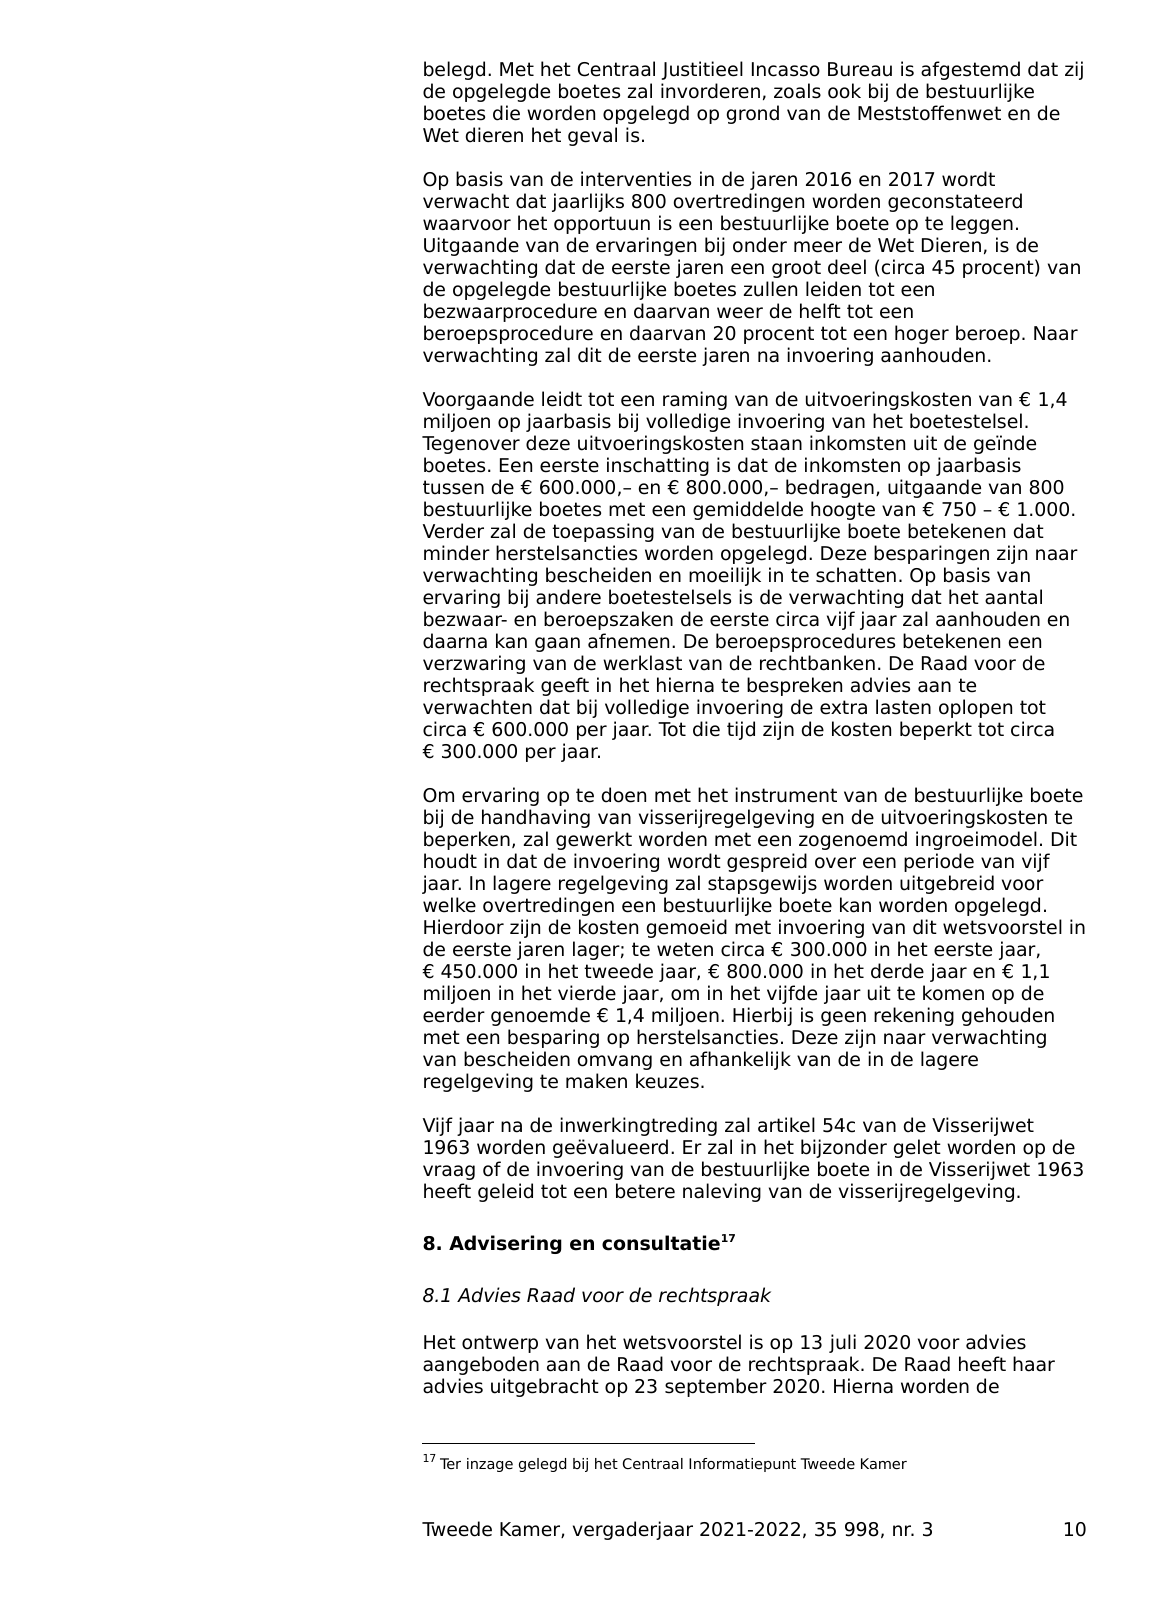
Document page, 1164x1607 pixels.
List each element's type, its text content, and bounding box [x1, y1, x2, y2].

subtitle 8. Advisering en consultatie [422, 1233, 1087, 1255]
subtitle 8.1 Advies Raad voor de rechtspraak [422, 1285, 1087, 1307]
text Om ervaring op te doen met het instrument van de bestuurlijke boete bij de handhaving van visserijregelgeving en de uitvoeringskosten te beperken, zal gewerkt worden met een zogenoemd ingroeimodel. Dit houdt in dat de invoering wordt gespreid over een periode van vijf jaar. In lagere regelgeving zal stapsgewijs worden uitgebreid voor welke overtredingen een bestuurlijke boete kan worden opgelegd. Hierdoor zijn de kosten gemoeid met invoering van dit wetsvoorstel in de eerste jaren lager; te weten circa € 300.000 in het eerste jaar, € 450.000 in het tweede jaar, € 800.000 in het derde jaar en € 1,1 miljoen in het vierde jaar, om in het vijfde jaar uit te komen op de eerder genoemde € 1,4 miljoen. Hierbij is geen rekening gehouden met een besparing op herstelsancties. Deze zijn naar verwachting van bescheiden omvang en afhankelijk van de in de lagere regelgeving te maken keuzes. [422, 785, 1087, 1093]
text Het ontwerp van het wetsvoorstel is op 13 juli 2020 voor advies aangeboden aan de Raad voor de rechtspraak. De Raad heeft haar advies uitgebracht op 23 september 2020. Hierna worden de [422, 1332, 1087, 1398]
text belegd. Met het Centraal Justitieel Incasso Bureau is afgestemd dat zij de opgelegde boetes zal invorderen, zoals ook bij de bestuurlijke boetes die worden opgelegd op grond van de Meststoffenwet en de Wet dieren het geval is. [422, 59, 1087, 147]
text Vijf jaar na de inwerkingtreding zal artikel 54c van de Visserijwet 1963 worden geëvalueerd. Er zal in het bijzonder gelet worden op de vraag of de invoering van de bestuurlijke boete in de Visserijwet 1963 heeft geleid tot een betere naleving van de visserijregelgeving. [422, 1115, 1087, 1203]
text Op basis van de interventies in de jaren 2016 en 2017 wordt verwacht dat jaarlijks 800 overtredingen worden geconstateerd waarvoor het opportuun is een bestuurlijke boete op te leggen. Uitgaande van de ervaringen bij onder meer de Wet Dieren, is de verwachting dat de eerste jaren een groot deel (circa 45 procent) van de opgelegde bestuurlijke boetes zullen leiden tot een bezwaarprocedure en daarvan weer de helft tot een beroepsprocedure en daarvan 20 procent tot een hoger beroep. Naar verwachting zal dit de eerste jaren na invoering aanhouden. [422, 169, 1087, 367]
text Voorgaande leidt tot een raming van de uitvoeringskosten van € 1,4 miljoen op jaarbasis bij volledige invoering van het boetestelsel. Tegenover deze uitvoeringskosten staan inkomsten uit de geïnde boetes. Een eerste inschatting is dat de inkomsten op jaarbasis tussen de € 600.000,– en € 800.000,– bedragen, uitgaande van 800 bestuurlijke boetes met een gemiddelde hoogte van € 750 – € 1.000. Verder zal de toepassing van de bestuurlijke boete betekenen dat minder herstelsancties worden opgelegd. Deze besparingen zijn naar verwachting bescheiden en moeilijk in te schatten. Op basis van ervaring bij andere boetestelsels is de verwachting dat het aantal bezwaar- en beroepszaken de eerste circa vijf jaar zal aanhouden en daarna kan gaan afnemen. De beroepsprocedures betekenen een verzwaring van de werklast van de rechtbanken. De Raad voor de rechtspraak geeft in het hierna te bespreken advies aan te verwachten dat bij volledige invoering de extra lasten oplopen tot circa € 600.000 per jaar. Tot die tijd zijn de kosten beperkt tot circa € 300.000 per jaar. [422, 389, 1087, 763]
text Ter inzage gelegd bij het Centraal Informatiepunt Tweede Kamer [422, 1452, 1087, 1474]
